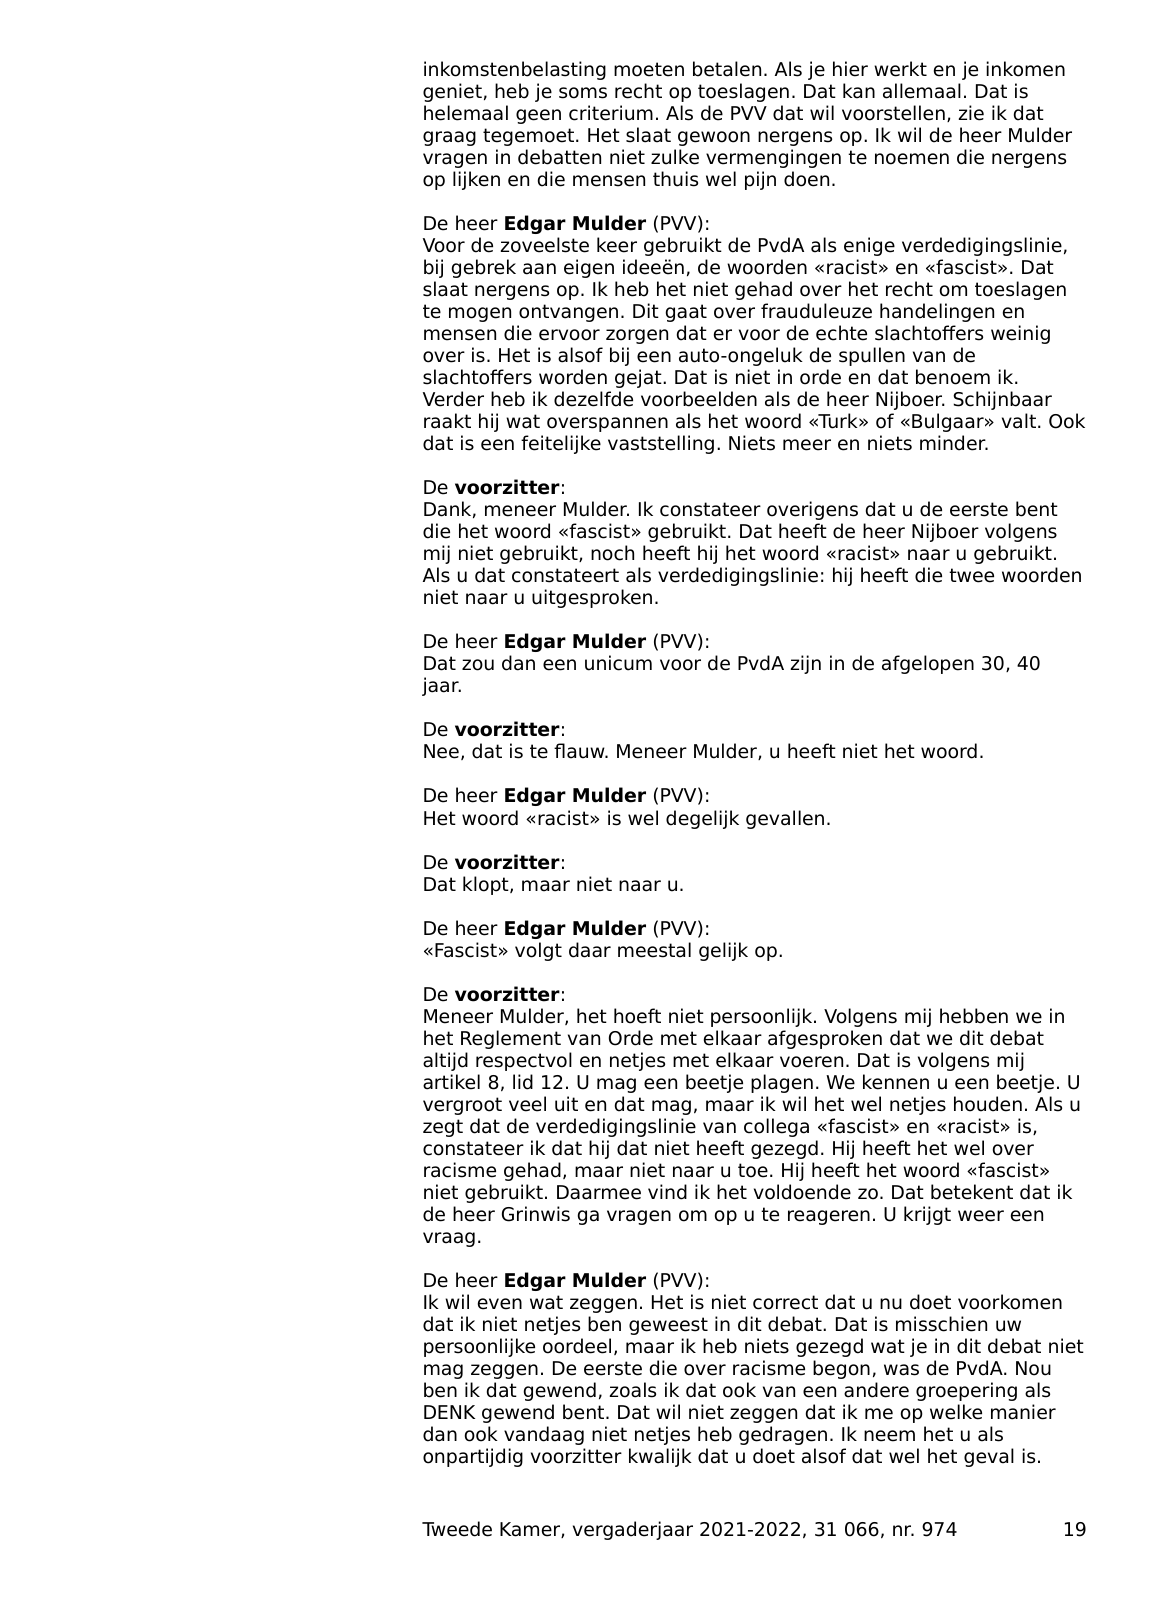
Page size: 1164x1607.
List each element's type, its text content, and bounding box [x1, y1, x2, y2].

text De heer Edgar Mulder (PVV): [422, 1270, 1087, 1292]
text «Fascist» volgt daar meestal gelijk op. [422, 940, 1087, 962]
text De heer Edgar Mulder (PVV): [422, 918, 1087, 940]
text De voorzitter: [422, 477, 1087, 499]
text Dat zou dan een unicum voor de PvdA zijn in de afgelopen 30, 40 jaar. [422, 653, 1087, 697]
text Ik wil even wat zeggen. Het is niet correct dat u nu doet voorkomen dat ik niet netjes ben geweest in dit debat. Dat is misschien uw persoonlijke oordeel, maar ik heb niets gezegd wat je in dit debat niet mag zeggen. De eerste die over racisme begon, was de PvdA. Nou ben ik dat gewend, zoals ik dat ook van een andere groepering als DENK gewend bent. Dat wil niet zeggen dat ik me op welke manier dan ook vandaag niet netjes heb gedragen. Ik neem het u als onpartijdig voorzitter kwalijk dat u doet alsof dat wel het geval is. [422, 1292, 1087, 1468]
text Voor de zoveelste keer gebruikt de PvdA als enige verdedigingslinie, bij gebrek aan eigen ideeën, de woorden «racist» en «fascist». Dat slaat nergens op. Ik heb het niet gehad over het recht om toeslagen te mogen ontvangen. Dit gaat over frauduleuze handelingen en mensen die ervoor zorgen dat er voor de echte slachtoffers weinig over is. Het is alsof bij een auto-ongeluk de spullen van de slachtoffers worden gejat. Dat is niet in orde en dat benoem ik. Verder heb ik dezelfde voorbeelden als de heer Nijboer. Schijnbaar raakt hij wat overspannen als het woord «Turk» of «Bulgaar» valt. Ook dat is een feitelijke vaststelling. Niets meer en niets minder. [422, 235, 1087, 455]
text De heer Edgar Mulder (PVV): [422, 785, 1087, 807]
text De voorzitter: [422, 852, 1087, 873]
text De heer Edgar Mulder (PVV): [422, 213, 1087, 235]
text De heer Edgar Mulder (PVV): [422, 631, 1087, 653]
text Het woord «racist» is wel degelijk gevallen. [422, 807, 1087, 829]
text De voorzitter: [422, 984, 1087, 1006]
text Dat klopt, maar niet naar u. [422, 873, 1087, 896]
text inkomstenbelasting moeten betalen. Als je hier werkt en je inkomen geniet, heb je soms recht op toeslagen. Dat kan allemaal. Dat is helemaal geen criterium. Als de PVV dat wil voorstellen, zie ik dat graag tegemoet. Het slaat gewoon nergens op. Ik wil de heer Mulder vragen in debatten niet zulke vermengingen te noemen die nergens op lijken en die mensen thuis wel pijn doen. [422, 59, 1087, 191]
text Dank, meneer Mulder. Ik constateer overigens dat u de eerste bent die het woord «fascist» gebruikt. Dat heeft de heer Nijboer volgens mij niet gebruikt, noch heeft hij het woord «racist» naar u gebruikt. Als u dat constateert als verdedigingslinie: hij heeft die twee woorden niet naar u uitgesproken. [422, 499, 1087, 609]
text Meneer Mulder, het hoeft niet persoonlijk. Volgens mij hebben we in het Reglement van Orde met elkaar afgesproken dat we dit debat altijd respectvol en netjes met elkaar voeren. Dat is volgens mij artikel 8, lid 12. U mag een beetje plagen. We kennen u een beetje. U vergroot veel uit en dat mag, maar ik wil het wel netjes houden. Als u zegt dat de verdedigingslinie van collega «fascist» en «racist» is, constateer ik dat hij dat niet heeft gezegd. Hij heeft het wel over racisme gehad, maar niet naar u toe. Hij heeft het woord «fascist» niet gebruikt. Daarmee vind ik het voldoende zo. Dat betekent dat ik de heer Grinwis ga vragen om op u te reageren. U krijgt weer een vraag. [422, 1006, 1087, 1248]
text De voorzitter: [422, 719, 1087, 741]
text Nee, dat is te flauw. Meneer Mulder, u heeft niet het woord. [422, 741, 1087, 763]
